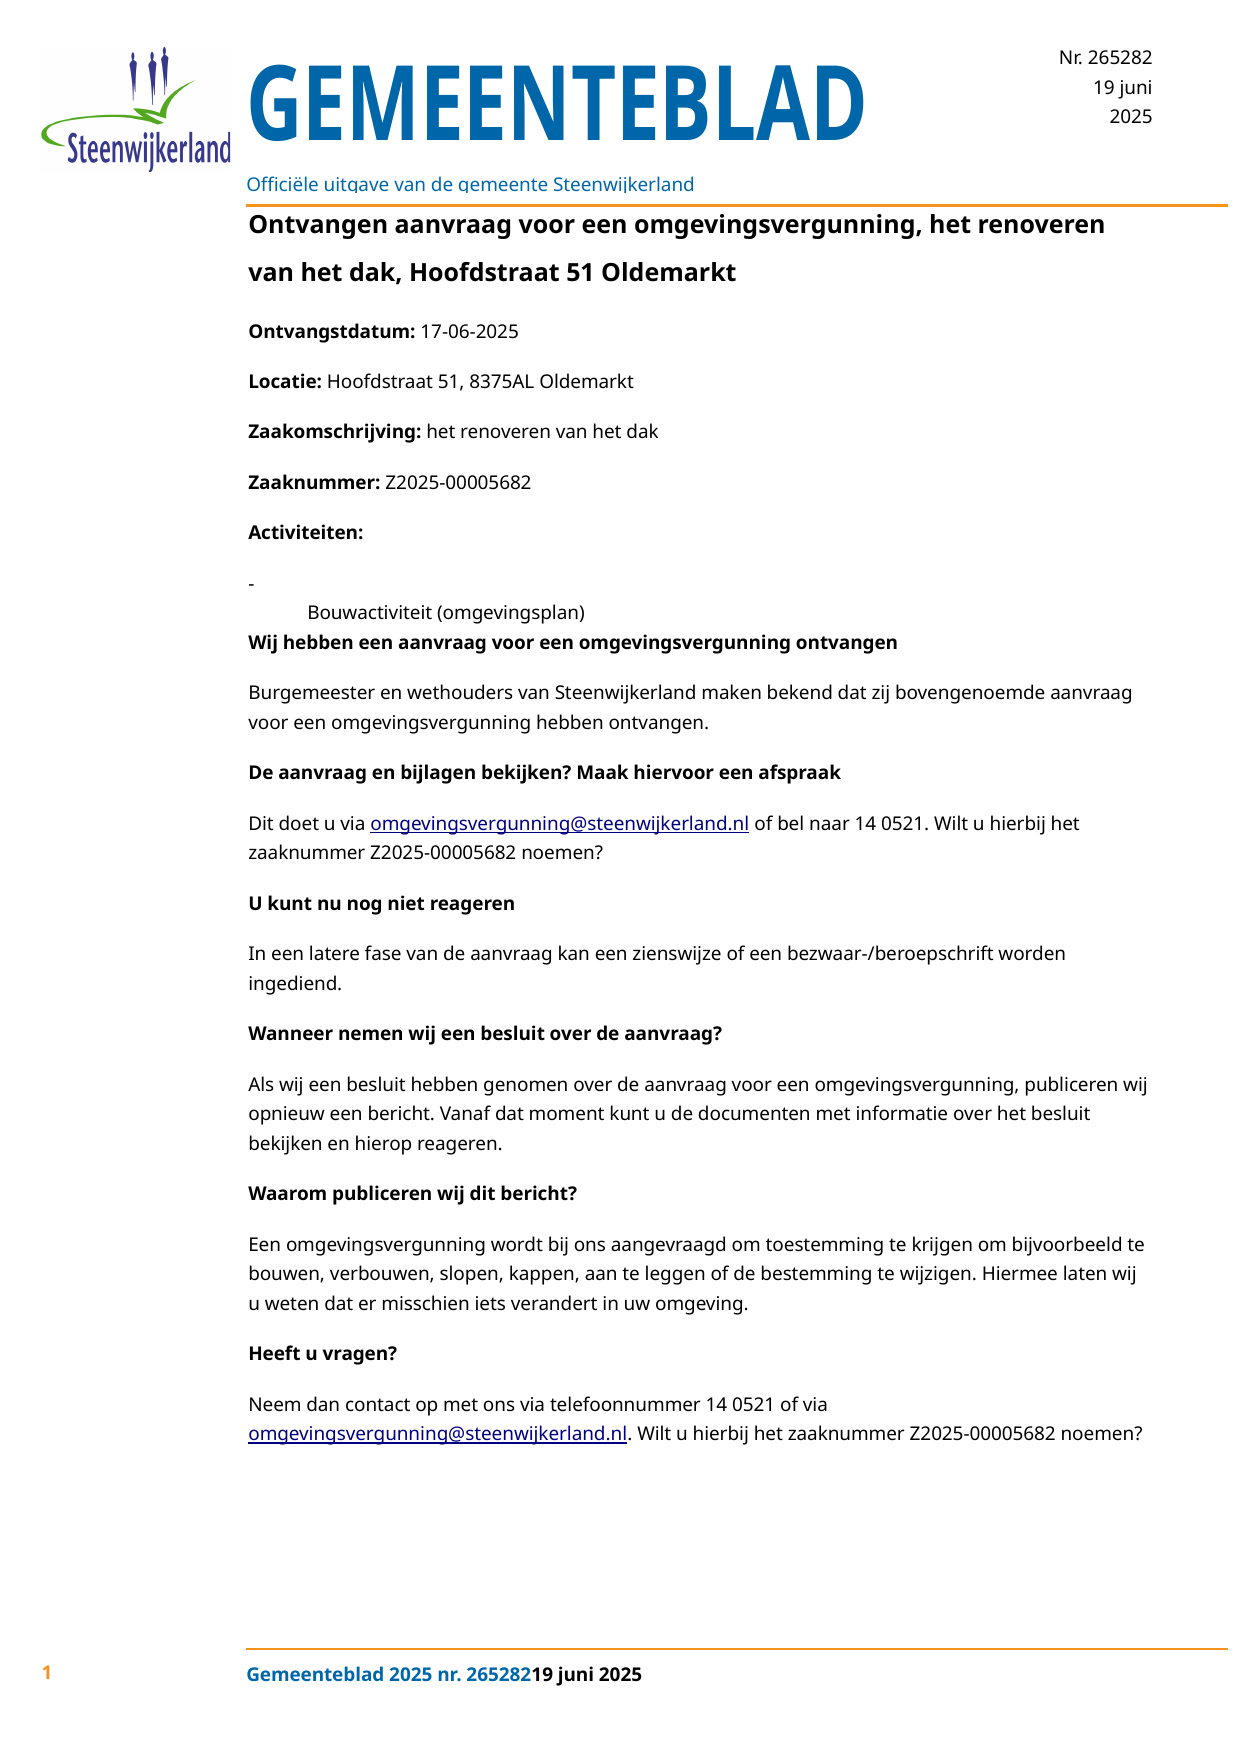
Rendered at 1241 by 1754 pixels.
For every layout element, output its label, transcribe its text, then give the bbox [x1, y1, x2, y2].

text De aanvraag en bijlagen bekijken? Maak hiervoor een afspraak [248, 759, 1152, 785]
text Ontvangen aanvraag voor een omgevingsvergunning, het renoveren van het dak, Hoofdstraat 51 Oldemarkt [248, 207, 1152, 288]
text U kunt nu nog niet reageren [248, 890, 1152, 916]
text In een latere fase van de aanvraag kan een zienswijze of een bezwaar-/beroepschrift worden ingediend. [248, 940, 1152, 996]
text Neem dan contact op met ons via telefoonnummer 14 0521 of via omgevingsvergunning@steenwijkerland.nl. Wilt u hierbij het zaaknummer Z2025-00005682 noemen? [248, 1391, 1152, 1446]
text Heeft u vragen? [248, 1340, 1152, 1366]
text Activiteiten: [248, 519, 1152, 545]
text Zaakomschrijving: het renoveren van het dak [248, 419, 1152, 444]
list Bouwactiviteit (omgevingsplan) [248, 599, 1152, 625]
text Als wij een besluit hebben genomen over de aanvraag voor een omgevingsvergunning, publiceren wij opnieuw een bericht. Vanaf dat moment kunt u de documenten met informatie over het besluit bekijken en hierop reageren. [248, 1071, 1152, 1156]
text Dit doet u via omgevingsvergunning@steenwijkerland.nl of bel naar 14 0521. Wilt u hierbij het zaaknummer Z2025-00005682 noemen? [248, 810, 1152, 865]
picture [41, 47, 231, 172]
text Ontvangstdatum: 17-06-2025 [248, 318, 1152, 344]
text Wij hebben een aanvraag voor een omgevingsvergunning ontvangen [248, 629, 1152, 655]
text Wanneer nemen wij een besluit over de aanvraag? [248, 1020, 1152, 1046]
text Waarom publiceren wij dit bericht? [248, 1180, 1152, 1206]
text Burgemeester en wethouders van Steenwijkerland maken bekend dat zij bovengenoemde aanvraag voor een omgevingsvergunning hebben ontvangen. [248, 679, 1152, 735]
text Zaaknummer: Z2025-00005682 [248, 469, 1152, 495]
text Locatie: Hoofdstraat 51, 8375AL Oldemarkt [248, 368, 1152, 394]
text Een omgevingsvergunning wordt bij ons aangevraagd om toestemming te krijgen om bijvoorbeeld te bouwen, verbouwen, slopen, kappen, aan te leggen of de bestemming te wijzigen. Hiermee laten wij u weten dat er misschien iets verandert in uw omgeving. [248, 1231, 1152, 1316]
